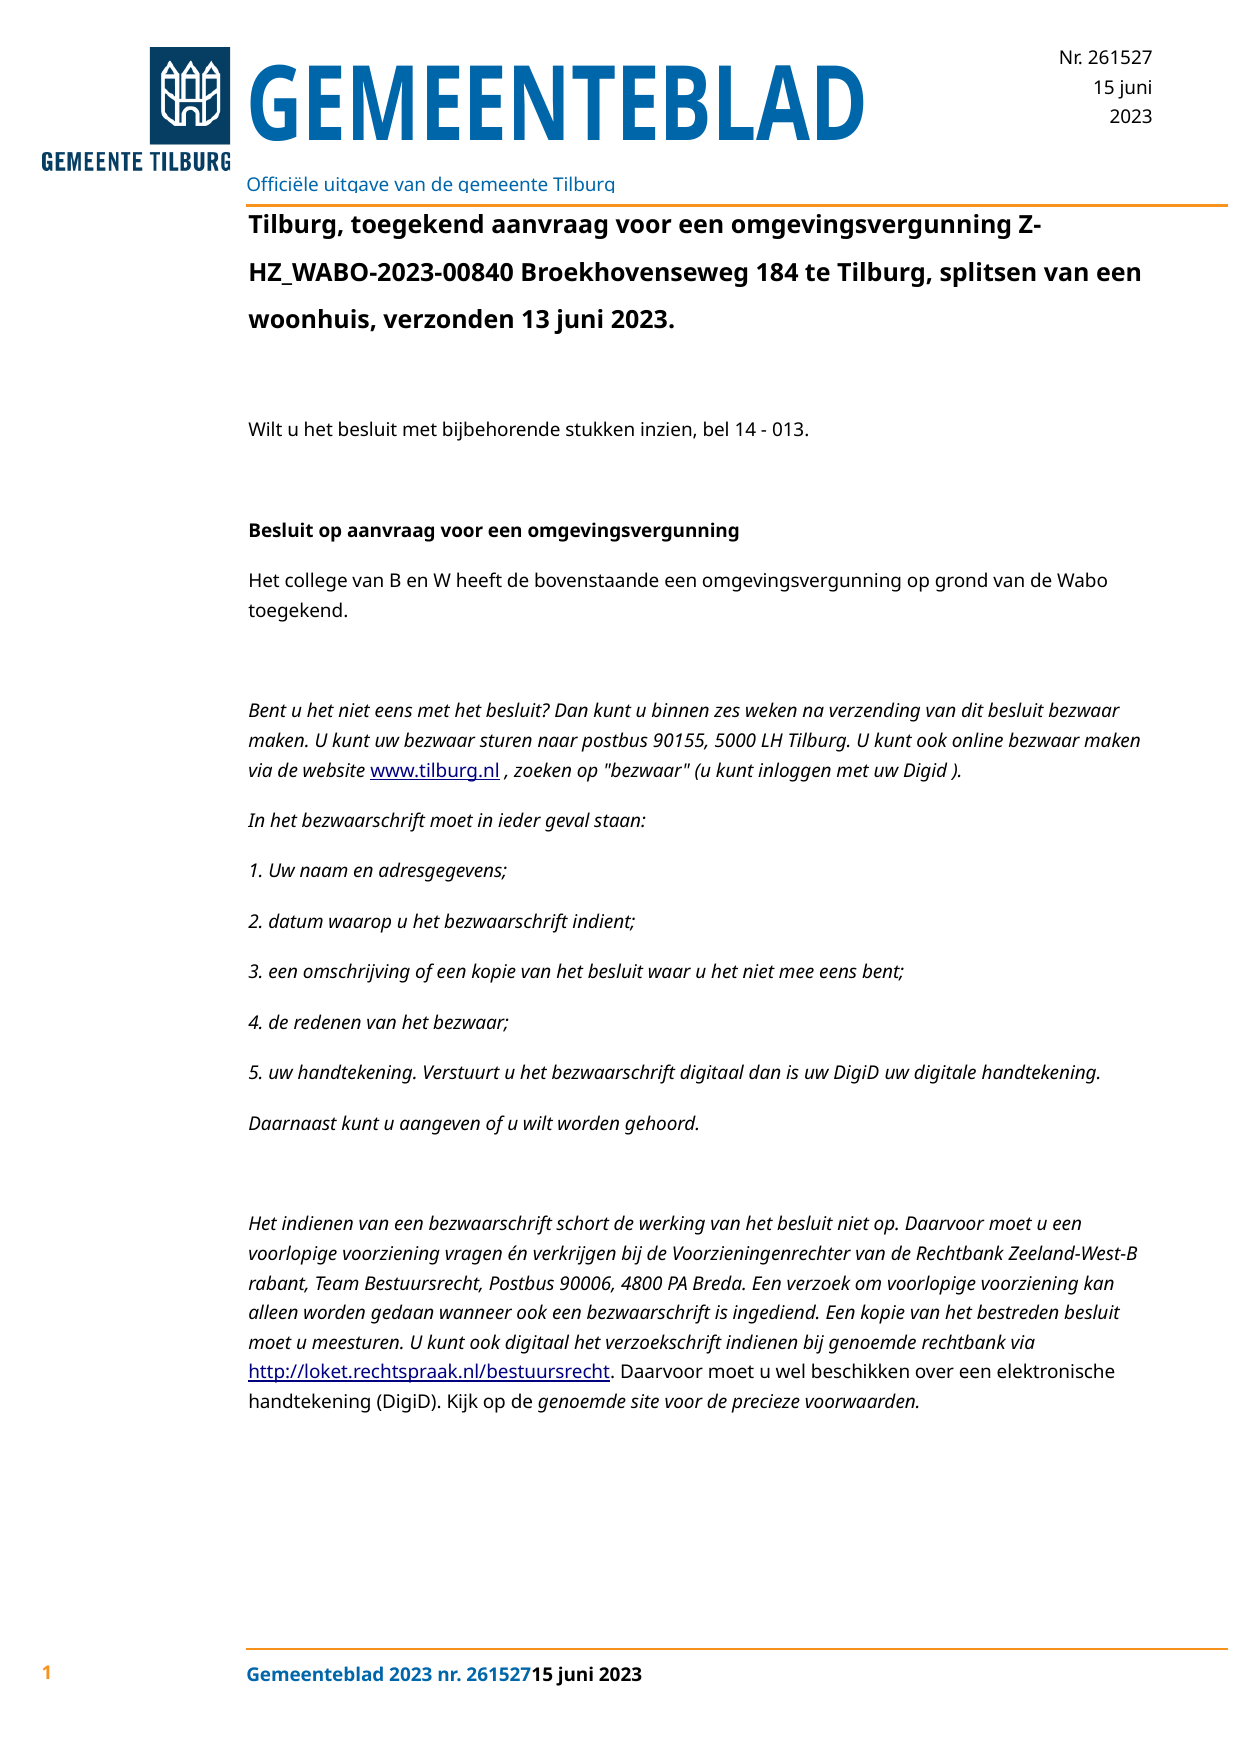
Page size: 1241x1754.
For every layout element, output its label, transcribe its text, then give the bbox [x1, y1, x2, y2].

text Besluit op aanvraag voor een omgevingsvergunning [248, 517, 1152, 542]
text 3. een omschrijving of een kopie van het besluit waar u het niet mee eens bent; [248, 958, 1152, 984]
text Het college van B en W heeft de bovenstaande een omgevingsvergunning op grond van de Wabo toegekend. [248, 567, 1152, 622]
text Bent u het niet eens met het besluit? Dan kunt u binnen zes weken na verzending van dit besluit bezwaar maken. U kunt uw bezwaar sturen naar postbus 90155, 5000 LH Tilburg. U kunt ook online bezwaar maken via de website www.tilburg.nl , zoeken op "bezwaar" (u kunt inloggen met uw Digid ). [248, 698, 1152, 782]
text 4. de redenen van het bezwaar; [248, 1009, 1152, 1034]
text 2. datum waarop u het bezwaarschrift indient; [248, 908, 1152, 934]
text Daarnaast kunt u aangeven of u wilt worden gehoord. [248, 1110, 1152, 1135]
text In het bezwaarschrift moet in ieder geval staan: [248, 807, 1152, 833]
text Het indienen van een bezwaarschrift schort de werking van het besluit niet op. Daarvoor moet u een voorlopige voorziening vragen én verkrijgen bij de Voorzieningenrechter van de Rechtbank Zeeland-West-B rabant, Team Bestuursrecht, Postbus 90006, 4800 PA Breda. Een verzoek om voorlopige voorziening kan alleen worden gedaan wanneer ook een bezwaarschrift is ingediend. Een kopie van het bestreden besluit moet u meesturen. U kunt ook digitaal het verzoekschrift indienen bij genoemde rechtbank via http://loket.rechtspraak.nl/bestuursrecht. Daarvoor moet u wel beschikken over een elektronische handtekening (DigiD). Kijk op de genoemde site voor de precieze voorwaarden. [248, 1211, 1152, 1414]
text Wilt u het besluit met bijbehorende stukken inzien, bel 14 - 013. [248, 416, 1152, 442]
text Tilburg, toegekend aanvraag voor een omgevingsvergunning Z-HZ_WABO-2023-00840 Broekhovenseweg 184 te Tilburg, splitsen van een woonhuis, verzonden 13 juni 2023. [248, 207, 1152, 336]
text 1. Uw naam en adresgegevens; [248, 858, 1152, 883]
picture [41, 47, 231, 172]
text 5. uw handtekening. Verstuurt u het bezwaarschrift digitaal dan is uw DigiD uw digitale handtekening. [248, 1059, 1152, 1085]
